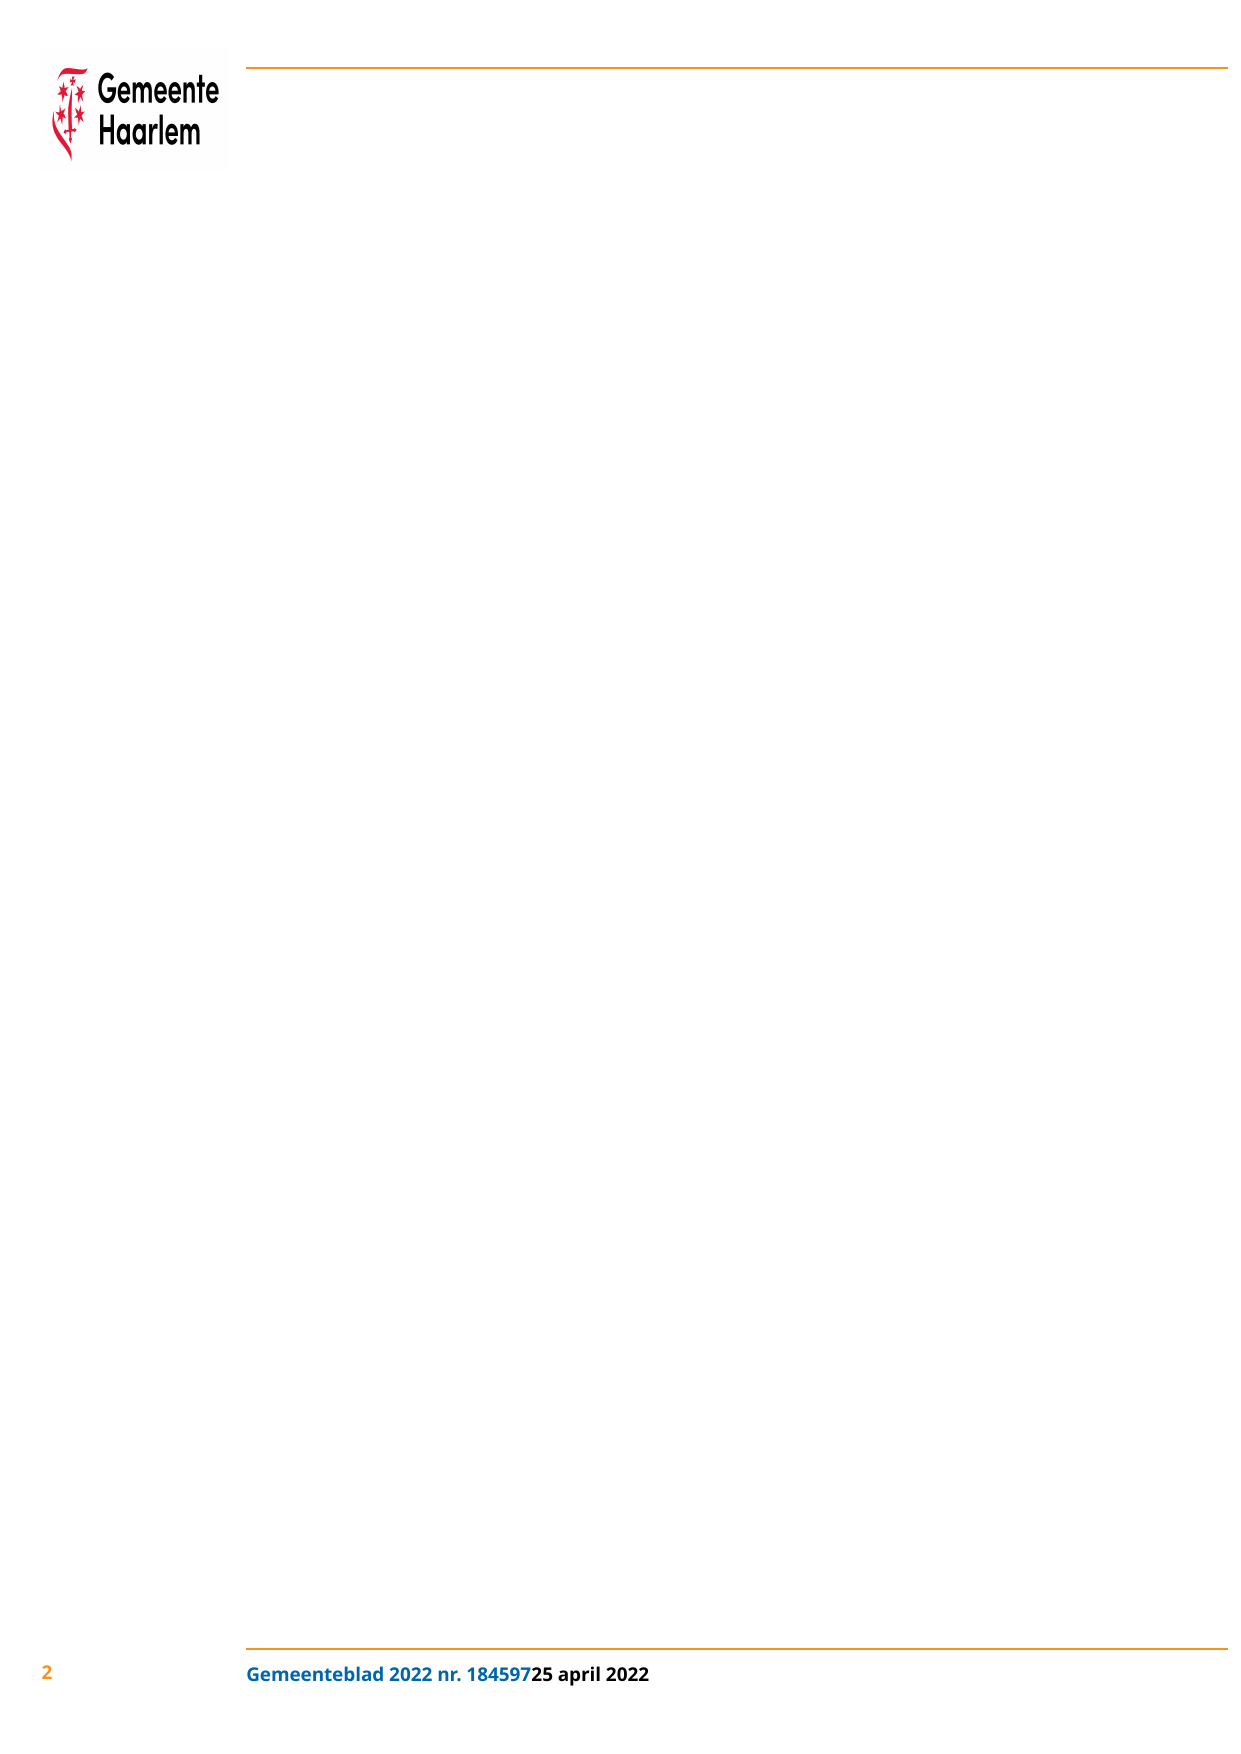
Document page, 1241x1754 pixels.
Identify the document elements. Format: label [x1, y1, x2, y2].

picture [41, 47, 231, 172]
